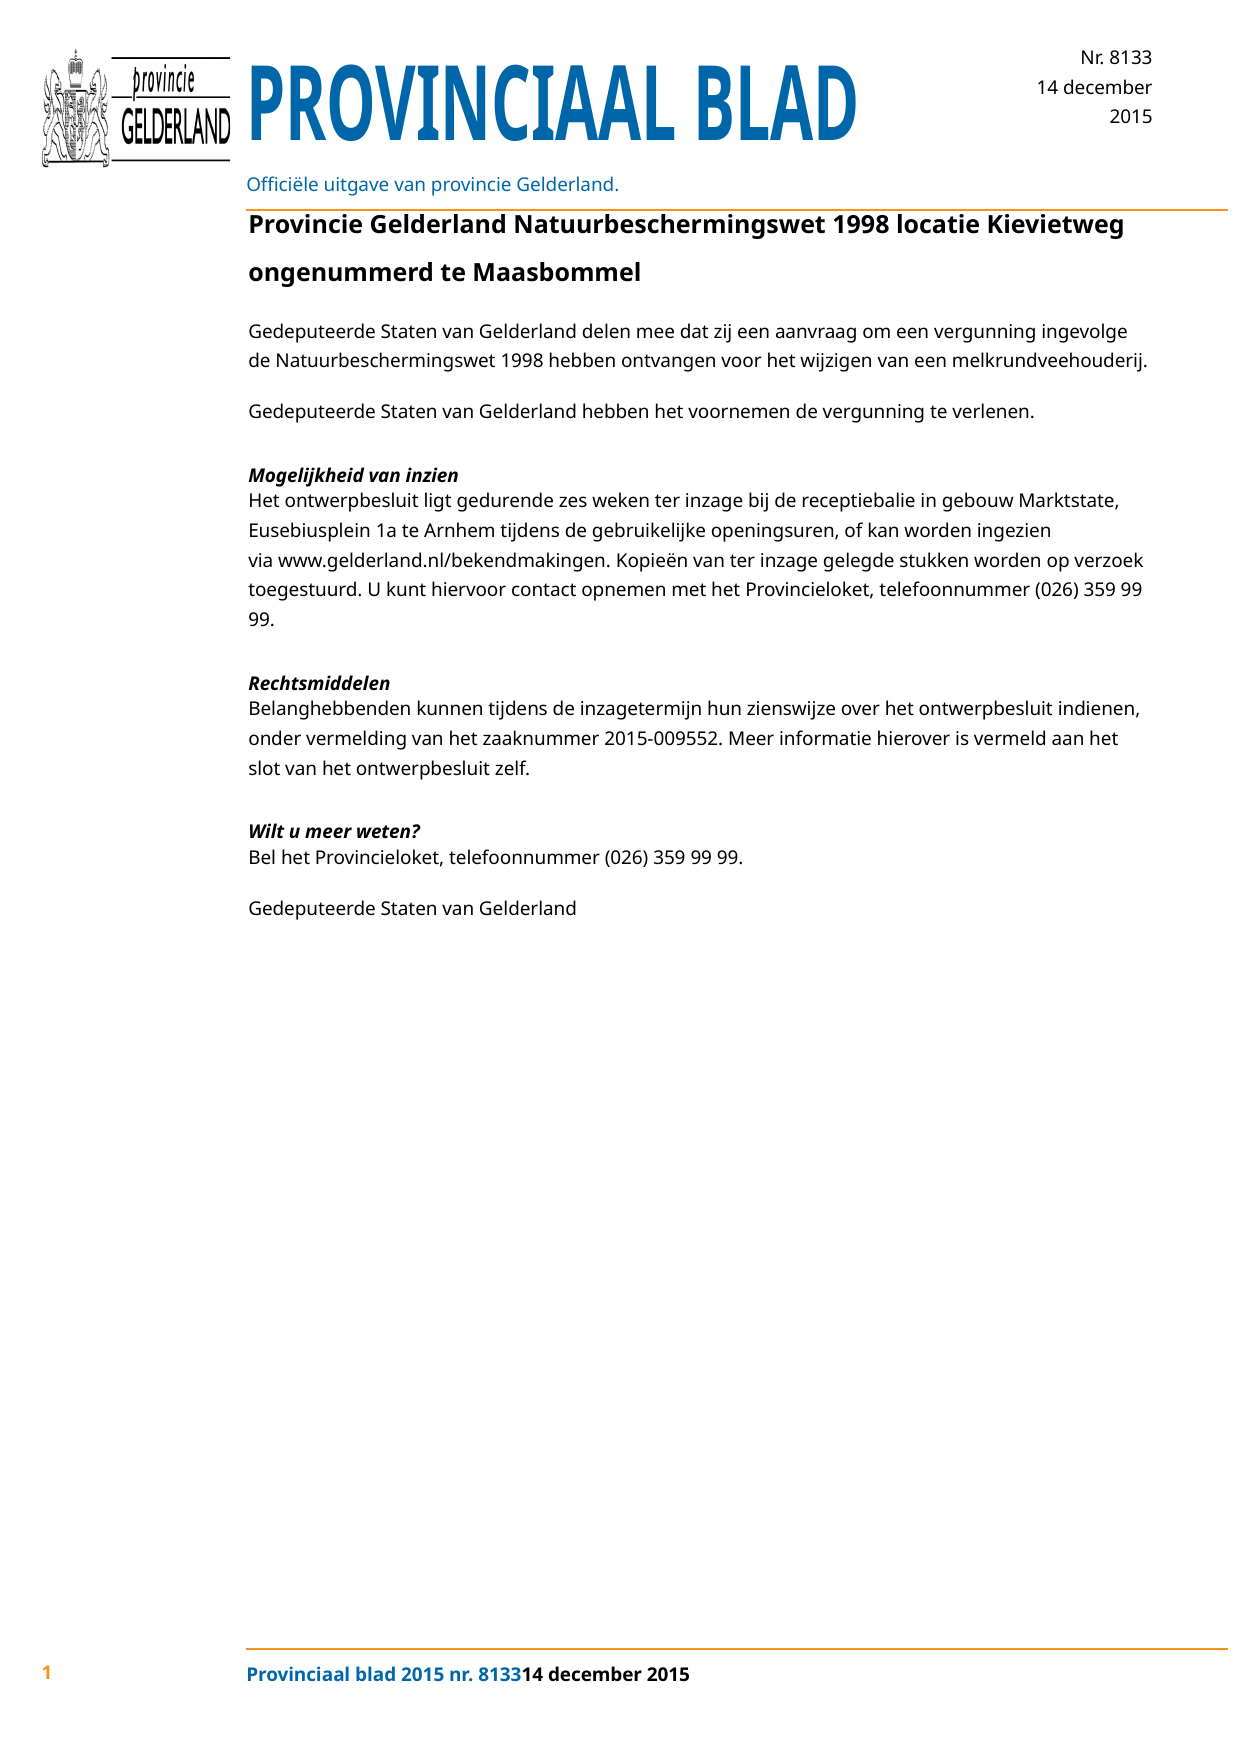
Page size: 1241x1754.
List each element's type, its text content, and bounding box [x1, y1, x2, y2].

text Mogelijkheid van inzien [248, 462, 1152, 488]
text Wilt u meer weten? [248, 819, 1152, 844]
text Provincie Gelderland Natuurbeschermingswet 1998 locatie Kievietweg ongenummerd te Maasbommel [248, 211, 1152, 288]
picture [41, 47, 231, 172]
text Gedeputeerde Staten van Gelderland delen mee dat zij een aanvraag om een vergunning ingevolge de Natuurbeschermingswet 1998 hebben ontvangen voor het wijzigen van een melkrundveehouderij. [248, 318, 1152, 373]
text Gedeputeerde Staten van Gelderland hebben het voornemen de vergunning te verlenen. [248, 398, 1152, 424]
text Belanghebbenden kunnen tijdens de inzagetermijn hun zienswijze over het ontwerpbesluit indienen, onder vermelding van het zaaknummer 2015-009552. Meer informatie hierover is vermeld aan het slot van het ontwerpbesluit zelf. [248, 696, 1152, 781]
text Bel het Provincieloket, telefoonnummer (026) 359 99 99. [248, 844, 1152, 870]
text Gedeputeerde Staten van Gelderland [248, 895, 1152, 921]
text Het ontwerpbesluit ligt gedurende zes weken ter inzage bij de receptiebalie in gebouw Marktstate, Eusebiusplein 1a te Arnhem tijdens de gebruikelijke openingsuren, of kan worden ingezien via www.gelderland.nl/bekendmakingen. Kopieën van ter inzage gelegde stukken worden op verzoek toegestuurd. U kunt hiervoor contact opnemen met het Provincieloket, telefoonnummer (026) 359 99 99. [248, 488, 1152, 632]
text Rechtsmiddelen [248, 670, 1152, 696]
